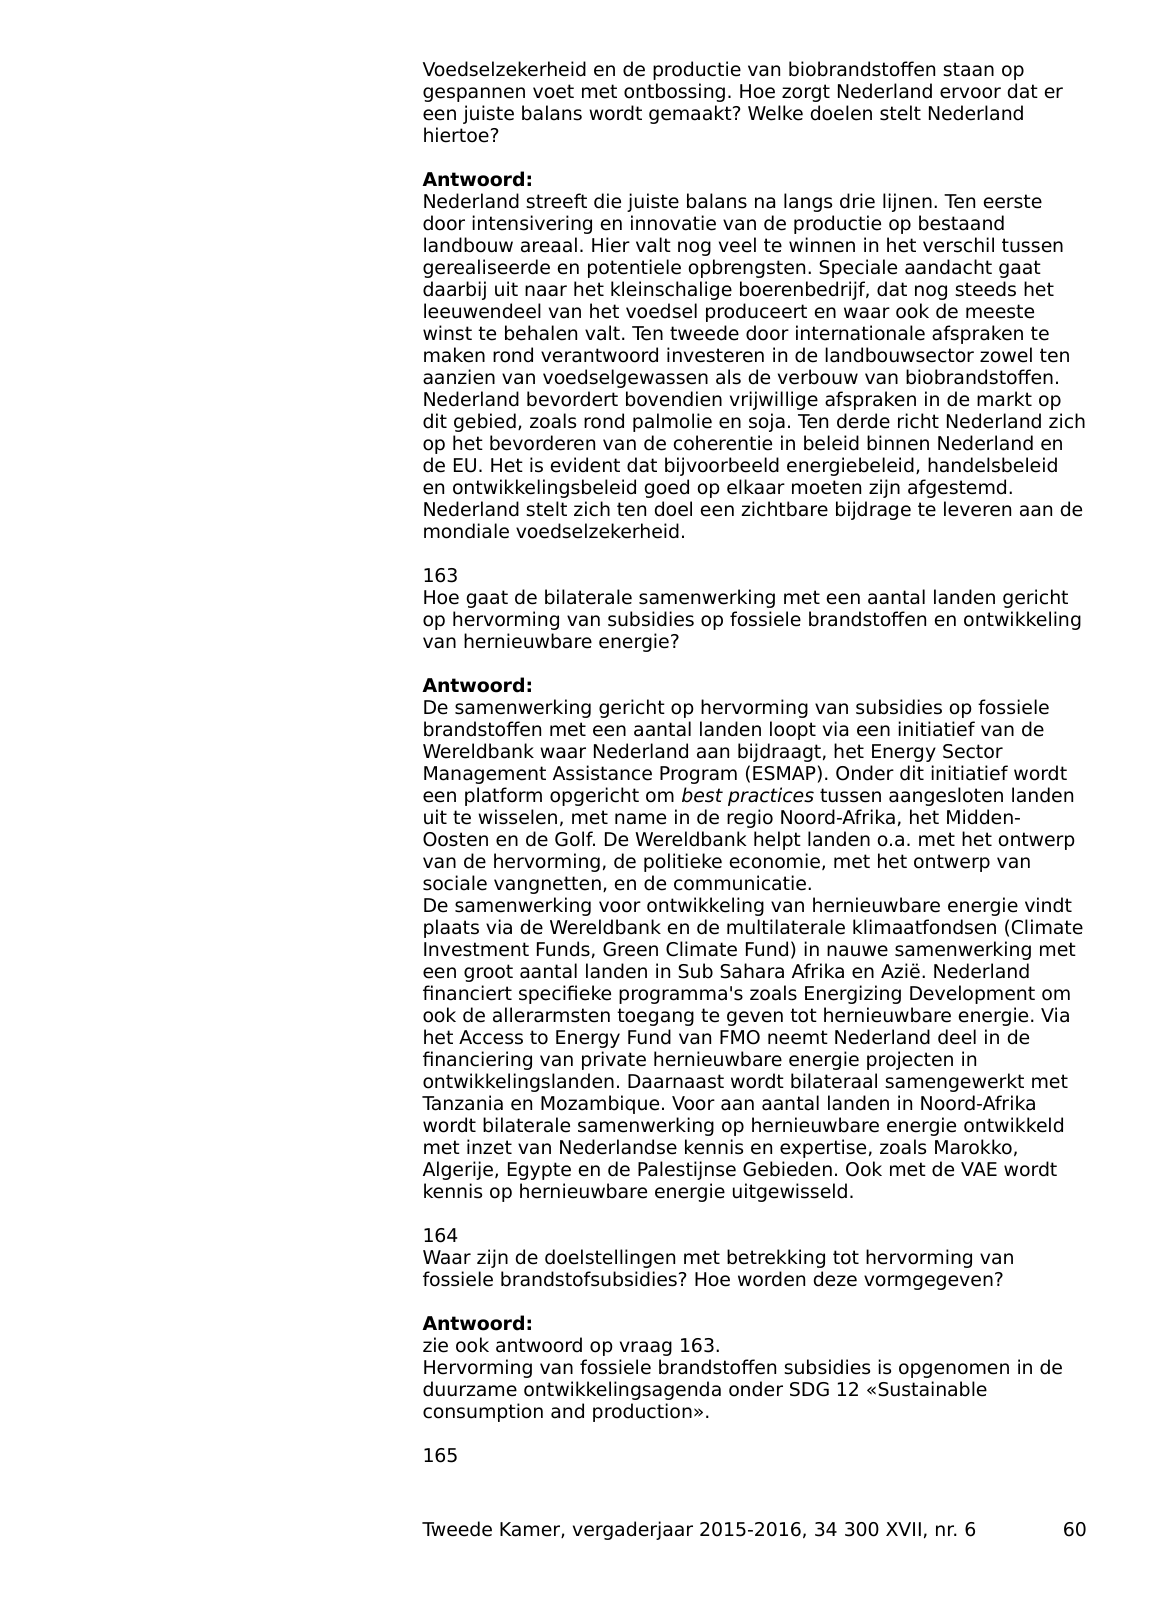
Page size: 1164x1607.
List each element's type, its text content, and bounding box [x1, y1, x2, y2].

text Hervorming van fossiele brandstoffen subsidies is opgenomen in de duurzame ontwikkelingsagenda onder SDG 12 «Sustainable consumption and production». [422, 1357, 1087, 1423]
text 163 [422, 565, 1087, 587]
text De samenwerking voor ontwikkeling van hernieuwbare energie vindt plaats via de Wereldbank en de multilaterale klimaatfondsen (Climate Investment Funds, Green Climate Fund) in nauwe samenwerking met een groot aantal landen in Sub Sahara Afrika en Azië. Nederland financiert specifieke programma's zoals Energizing Development om ook de allerarmsten toegang te geven tot hernieuwbare energie. Via het Access to Energy Fund van FMO neemt Nederland deel in de financiering van private hernieuwbare energie projecten in ontwikkelingslanden. Daarnaast wordt bilateraal samengewerkt met Tanzania en Mozambique. Voor aan aantal landen in Noord-Afrika wordt bilaterale samenwerking op hernieuwbare energie ontwikkeld met inzet van Nederlandse kennis en expertise, zoals Marokko, Algerije, Egypte en de Palestijnse Gebieden. Ook met de VAE wordt kennis op hernieuwbare energie uitgewisseld. [422, 895, 1087, 1203]
text Waar zijn de doelstellingen met betrekking tot hervorming van fossiele brandstofsubsidies? Hoe worden deze vormgegeven? [422, 1247, 1087, 1291]
text Hoe gaat de bilaterale samenwerking met een aantal landen gericht op hervorming van subsidies op fossiele brandstoffen en ontwikkeling van hernieuwbare energie? [422, 587, 1087, 653]
text 165 [422, 1445, 1087, 1467]
text Antwoord: [422, 1313, 1087, 1335]
text 164 [422, 1225, 1087, 1247]
text Voedselzekerheid en de productie van biobrandstoffen staan op gespannen voet met ontbossing. Hoe zorgt Nederland ervoor dat er een juiste balans wordt gemaakt? Welke doelen stelt Nederland hiertoe? [422, 59, 1087, 147]
text De samenwerking gericht op hervorming van subsidies op fossiele brandstoffen met een aantal landen loopt via een initiatief van de Wereldbank waar Nederland aan bijdraagt, het Energy Sector Management Assistance Program (ESMAP). Onder dit initiatief wordt een platform opgericht om best practices tussen aangesloten landen uit te wisselen, met name in de regio Noord-Afrika, het Midden-Oosten en de Golf. De Wereldbank helpt landen o.a. met het ontwerp van de hervorming, de politieke economie, met het ontwerp van sociale vangnetten, en de communicatie. [422, 697, 1087, 895]
text Nederland streeft die juiste balans na langs drie lijnen. Ten eerste door intensivering en innovatie van de productie op bestaand landbouw areaal. Hier valt nog veel te winnen in het verschil tussen gerealiseerde en potentiele opbrengsten. Speciale aandacht gaat daarbij uit naar het kleinschalige boerenbedrijf, dat nog steeds het leeuwendeel van het voedsel produceert en waar ook de meeste winst te behalen valt. Ten tweede door internationale afspraken te maken rond verantwoord investeren in de landbouwsector zowel ten aanzien van voedselgewassen als de verbouw van biobrandstoffen. Nederland bevordert bovendien vrijwillige afspraken in de markt op dit gebied, zoals rond palmolie en soja. Ten derde richt Nederland zich op het bevorderen van de coherentie in beleid binnen Nederland en de EU. Het is evident dat bijvoorbeeld energiebeleid, handelsbeleid en ontwikkelingsbeleid goed op elkaar moeten zijn afgestemd. Nederland stelt zich ten doel een zichtbare bijdrage te leveren aan de mondiale voedselzekerheid. [422, 191, 1087, 543]
text Antwoord: [422, 675, 1087, 697]
text Antwoord: [422, 169, 1087, 191]
text zie ook antwoord op vraag 163. [422, 1335, 1087, 1357]
